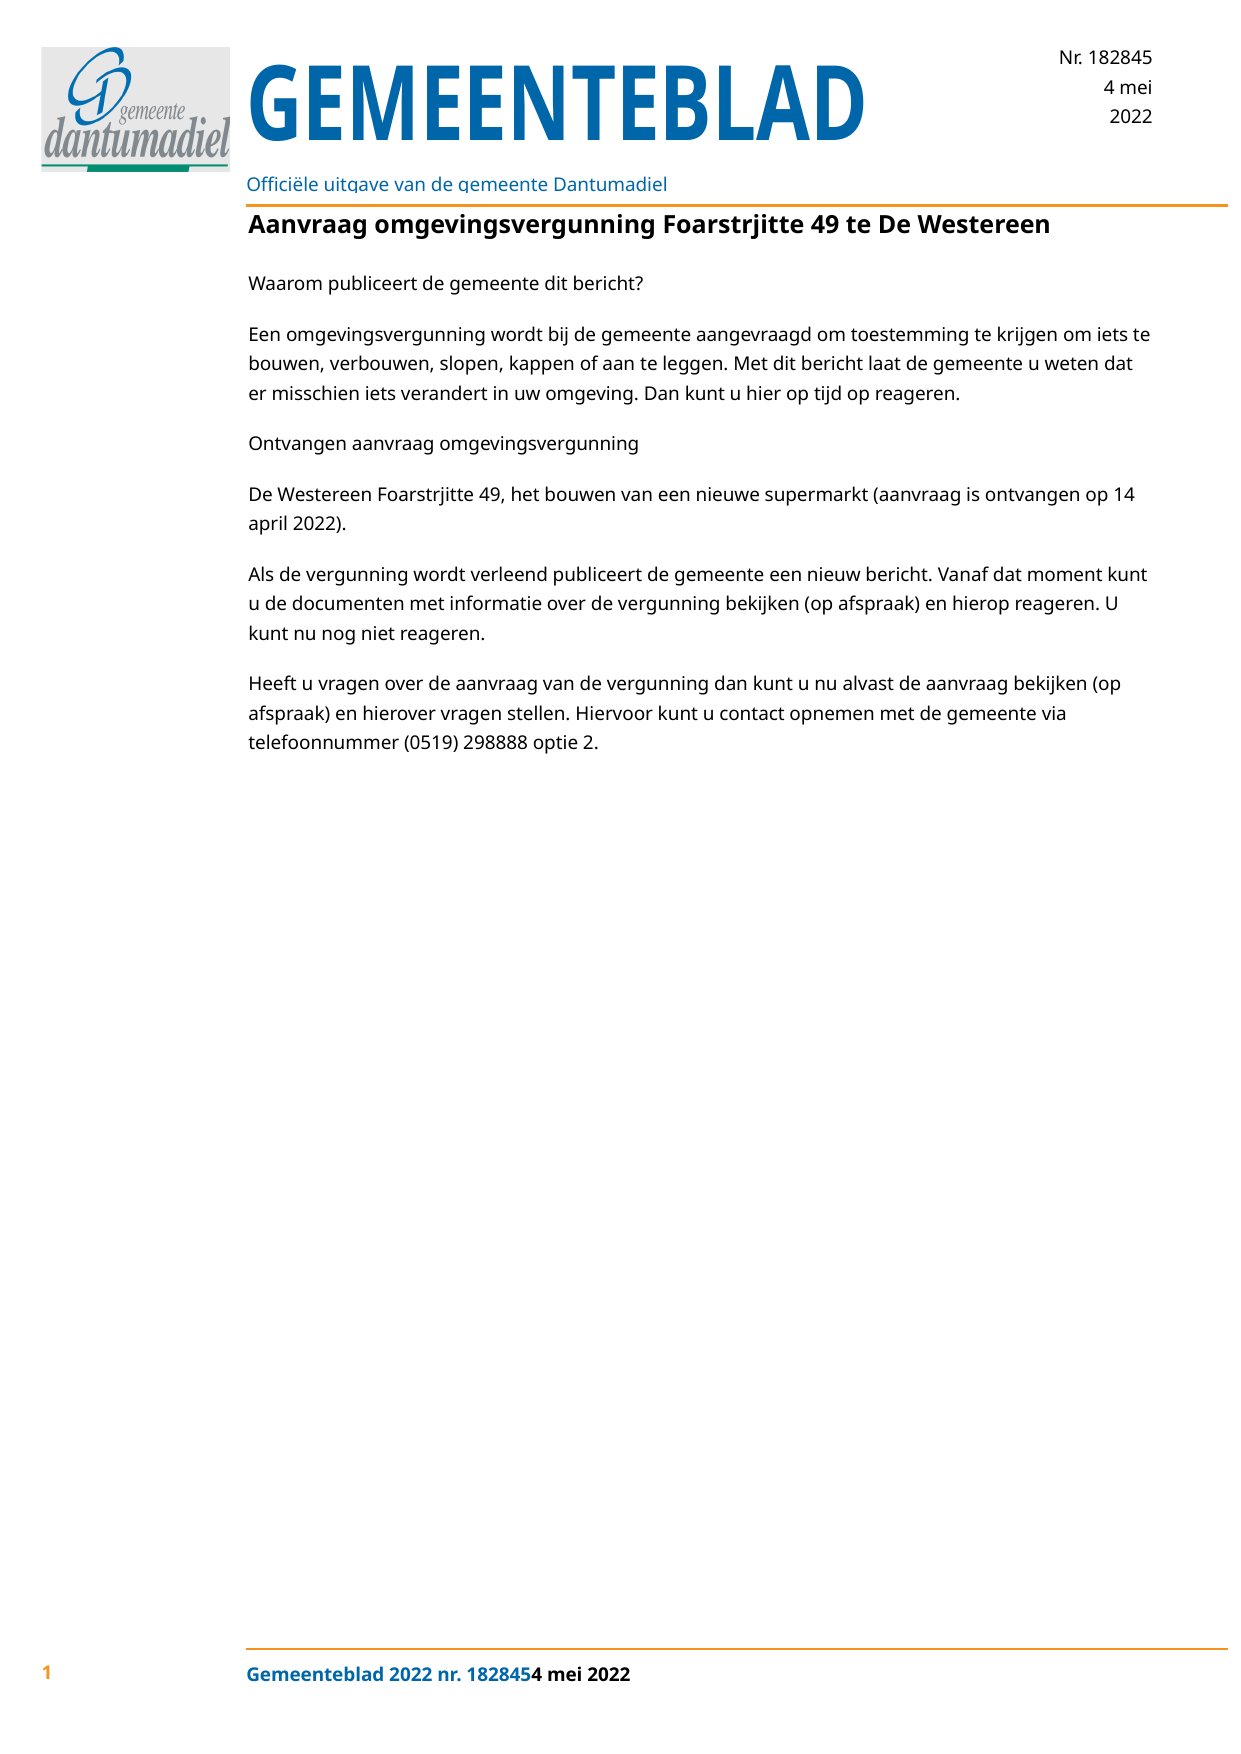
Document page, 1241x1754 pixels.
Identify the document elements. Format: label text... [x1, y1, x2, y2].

text Een omgevingsvergunning wordt bij de gemeente aangevraagd om toestemming te krijgen om iets te bouwen, verbouwen, slopen, kappen of aan te leggen. Met dit bericht laat de gemeente u weten dat er misschien iets verandert in uw omgeving. Dan kunt u hier op tijd op reageren. [248, 321, 1152, 406]
picture [41, 47, 231, 172]
text Waarom publiceert de gemeente dit bericht? [248, 270, 1152, 296]
text Als de vergunning wordt verleend publiceert de gemeente een nieuw bericht. Vanaf dat moment kunt u de documenten met informatie over de vergunning bekijken (op afspraak) en hierop reageren. U kunt nu nog niet reageren. [248, 561, 1152, 646]
text Heeft u vragen over de aanvraag van de vergunning dan kunt u nu alvast de aanvraag bekijken (op afspraak) en hierover vragen stellen. Hiervoor kunt u contact opnemen met de gemeente via telefoonnummer (0519) 298888 optie 2. [248, 670, 1152, 755]
text De Westereen Foarstrjitte 49, het bouwen van een nieuwe supermarkt (aanvraag is ontvangen op 14 april 2022). [248, 481, 1152, 536]
text Ontvangen aanvraag omgevingsvergunning [248, 430, 1152, 456]
text Aanvraag omgevingsvergunning Foarstrjitte 49 te De Westereen [248, 207, 1152, 241]
